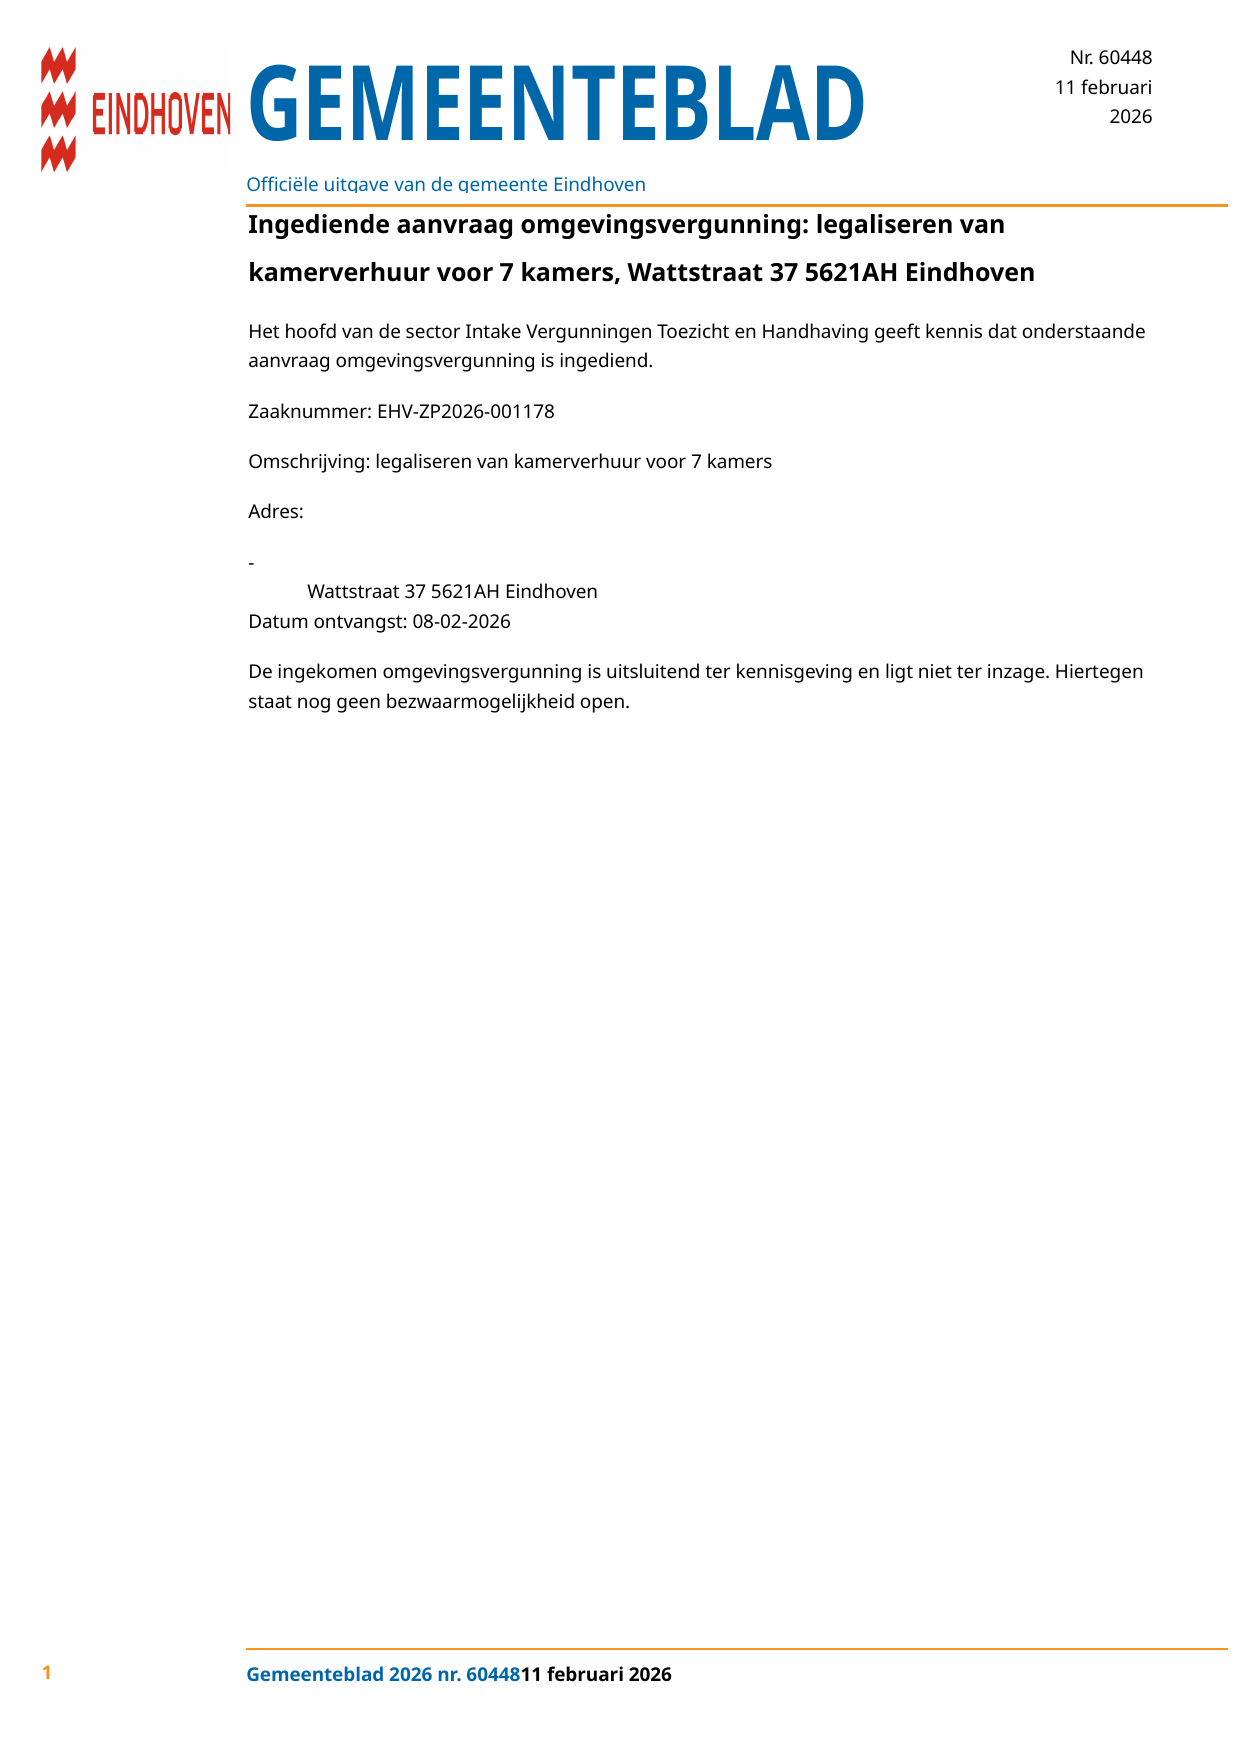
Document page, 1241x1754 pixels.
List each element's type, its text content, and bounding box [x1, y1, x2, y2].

picture [41, 47, 231, 172]
list Wattstraat 37 5621AH Eindhoven [248, 579, 1152, 604]
text Zaaknummer: EHV-ZP2026-001178 [248, 398, 1152, 424]
text Adres: [248, 499, 1152, 524]
text Datum ontvangst: 08-02-2026 [248, 608, 1152, 634]
text Ingediende aanvraag omgevingsvergunning: legaliseren van kamerverhuur voor 7 kamers, Wattstraat 37 5621AH Eindhoven [248, 207, 1152, 288]
text Het hoofd van de sector Intake Vergunningen Toezicht en Handhaving geeft kennis dat onderstaande aanvraag omgevingsvergunning is ingediend. [248, 318, 1152, 373]
text Omschrijving: legaliseren van kamerverhuur voor 7 kamers [248, 448, 1152, 474]
text De ingekomen omgevingsvergunning is uitsluitend ter kennisgeving en ligt niet ter inzage. Hiertegen staat nog geen bezwaarmogelijkheid open. [248, 659, 1152, 714]
